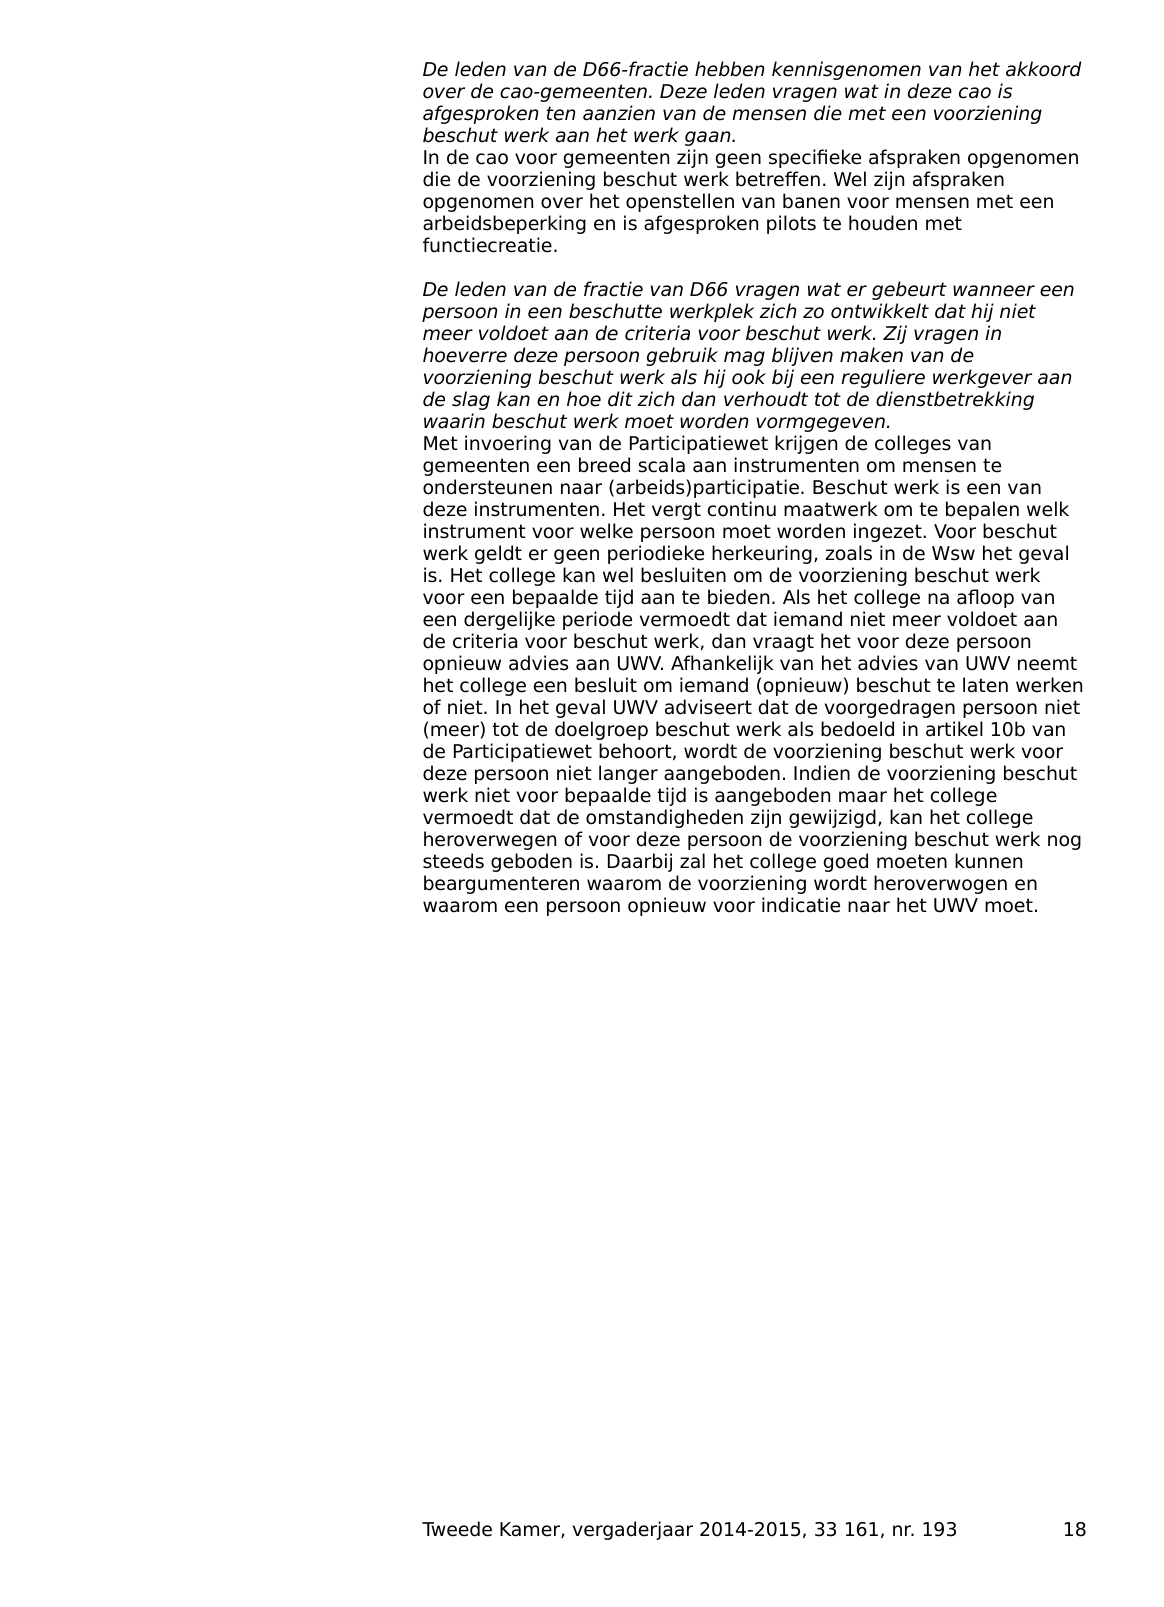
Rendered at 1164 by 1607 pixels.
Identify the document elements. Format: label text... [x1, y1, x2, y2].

text De leden van de D66-fractie hebben kennisgenomen van het akkoord over de cao-gemeenten. Deze leden vragen wat in deze cao is afgesproken ten aanzien van de mensen die met een voorziening beschut werk aan het werk gaan. [422, 59, 1087, 147]
text In de cao voor gemeenten zijn geen specifieke afspraken opgenomen die de voorziening beschut werk betreffen. Wel zijn afspraken opgenomen over het openstellen van banen voor mensen met een arbeidsbeperking en is afgesproken pilots te houden met functiecreatie. [422, 147, 1087, 257]
text Met invoering van de Participatiewet krijgen de colleges van gemeenten een breed scala aan instrumenten om mensen te ondersteunen naar (arbeids)participatie. Beschut werk is een van deze instrumenten. Het vergt continu maatwerk om te bepalen welk instrument voor welke persoon moet worden ingezet. Voor beschut werk geldt er geen periodieke herkeuring, zoals in de Wsw het geval is. Het college kan wel besluiten om de voorziening beschut werk voor een bepaalde tijd aan te bieden. Als het college na afloop van een dergelijke periode vermoedt dat iemand niet meer voldoet aan de criteria voor beschut werk, dan vraagt het voor deze persoon opnieuw advies aan UWV. Afhankelijk van het advies van UWV neemt het college een besluit om iemand (opnieuw) beschut te laten werken of niet. In het geval UWV adviseert dat de voorgedragen persoon niet (meer) tot de doelgroep beschut werk als bedoeld in artikel 10b van de Participatiewet behoort, wordt de voorziening beschut werk voor deze persoon niet langer aangeboden. Indien de voorziening beschut werk niet voor bepaalde tijd is aangeboden maar het college vermoedt dat de omstandigheden zijn gewijzigd, kan het college heroverwegen of voor deze persoon de voorziening beschut werk nog steeds geboden is. Daarbij zal het college goed moeten kunnen beargumenteren waarom de voorziening wordt heroverwogen en waarom een persoon opnieuw voor indicatie naar het UWV moet. [422, 433, 1087, 916]
text De leden van de fractie van D66 vragen wat er gebeurt wanneer een persoon in een beschutte werkplek zich zo ontwikkelt dat hij niet meer voldoet aan de criteria voor beschut werk. Zij vragen in hoeverre deze persoon gebruik mag blijven maken van de voorziening beschut werk als hij ook bij een reguliere werkgever aan de slag kan en hoe dit zich dan verhoudt tot de dienstbetrekking waarin beschut werk moet worden vormgegeven. [422, 279, 1087, 433]
